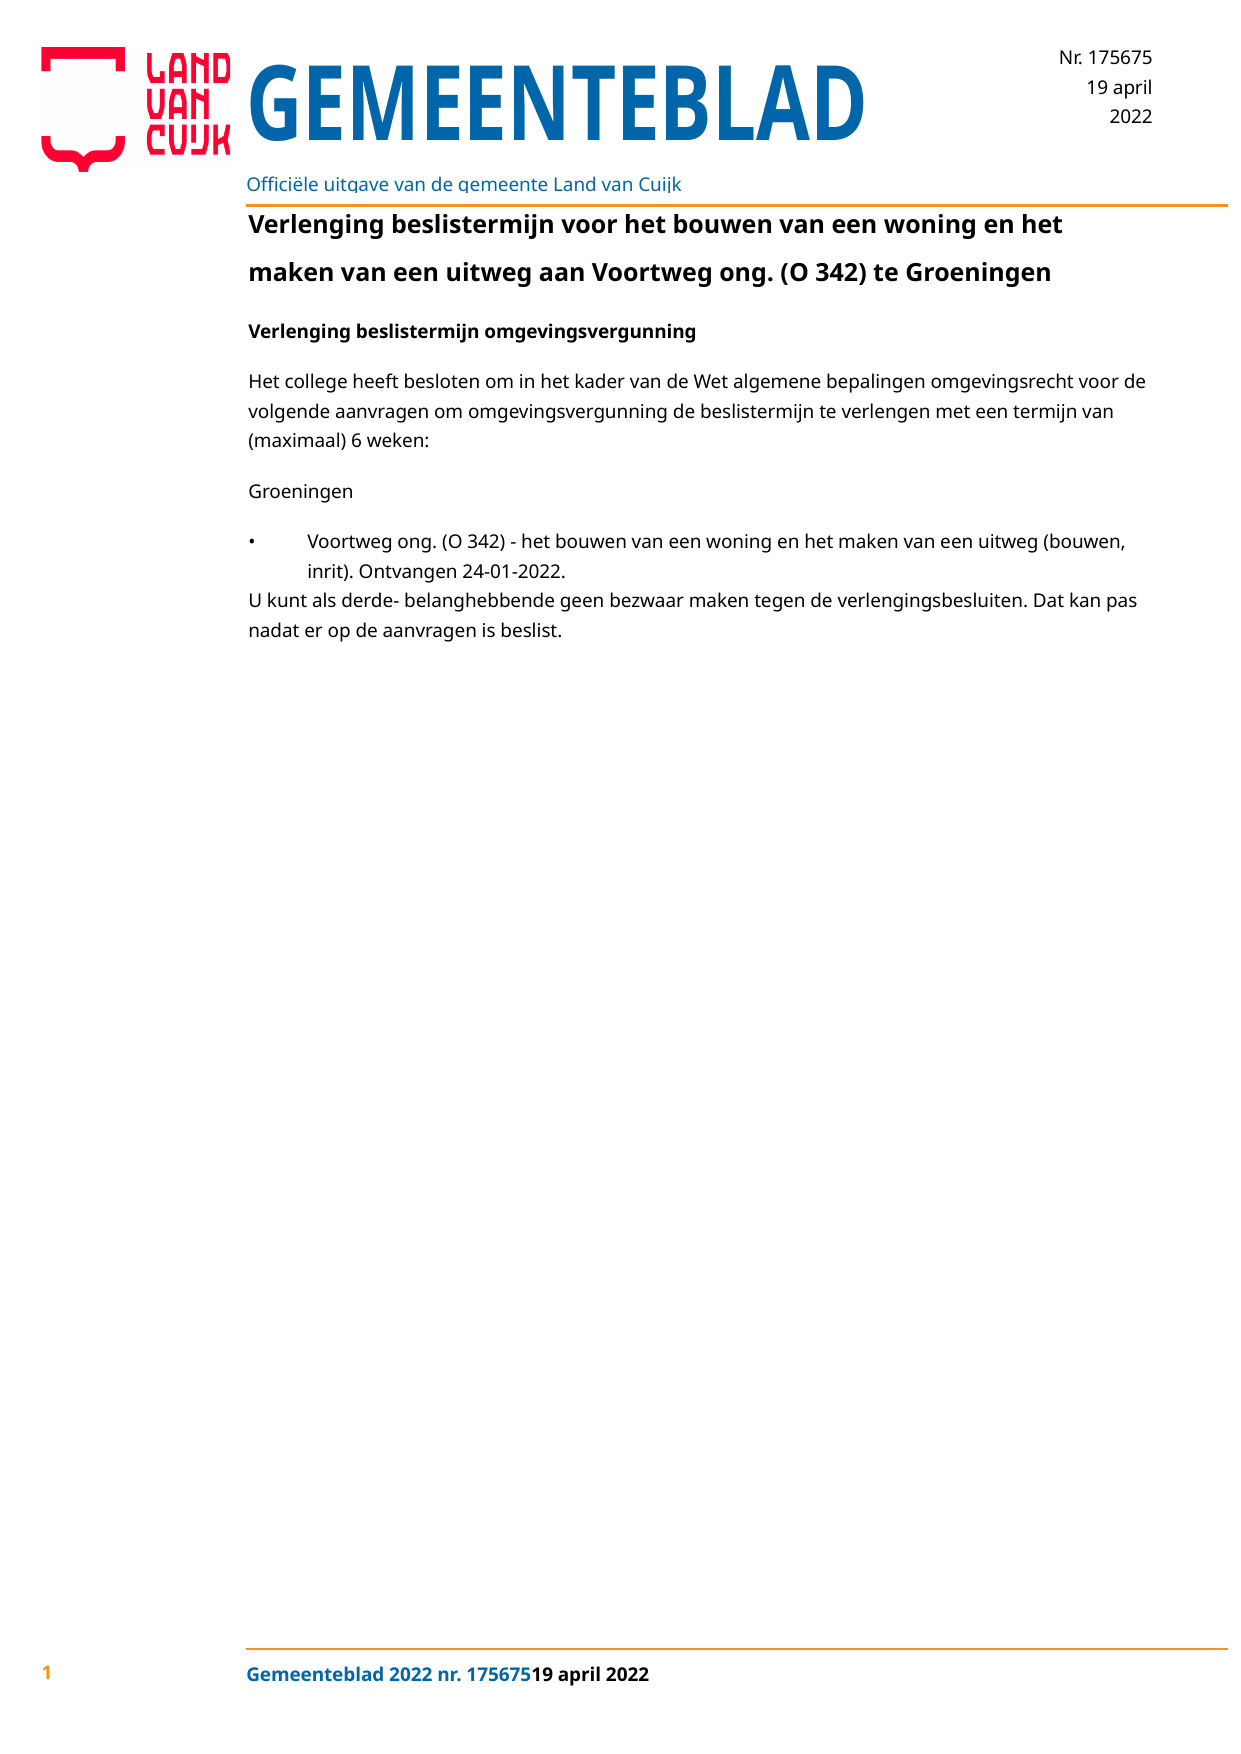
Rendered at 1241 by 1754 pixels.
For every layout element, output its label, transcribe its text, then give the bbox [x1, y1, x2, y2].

text Verlenging beslistermijn omgevingsvergunning [248, 318, 1152, 344]
text Het college heeft besloten om in het kader van de Wet algemene bepalingen omgevingsrecht voor de volgende aanvragen om omgevingsvergunning de beslistermijn te verlengen met een termijn van (maximaal) 6 weken: [248, 368, 1152, 453]
text U kunt als derde- belanghebbende geen bezwaar maken tegen de verlengingsbesluiten. Dat kan pas nadat er op de aanvragen is beslist. [248, 587, 1152, 643]
list Voortweg ong. (O 342) - het bouwen van een woning en het maken van een uitweg (bouwen, inrit). Ontvangen 24-01-2022. [248, 528, 1152, 584]
text Groeningen [248, 478, 1152, 504]
picture [41, 47, 231, 172]
text Verlenging beslistermijn voor het bouwen van een woning en het maken van een uitweg aan Voortweg ong. (O 342) te Groeningen [248, 207, 1152, 288]
